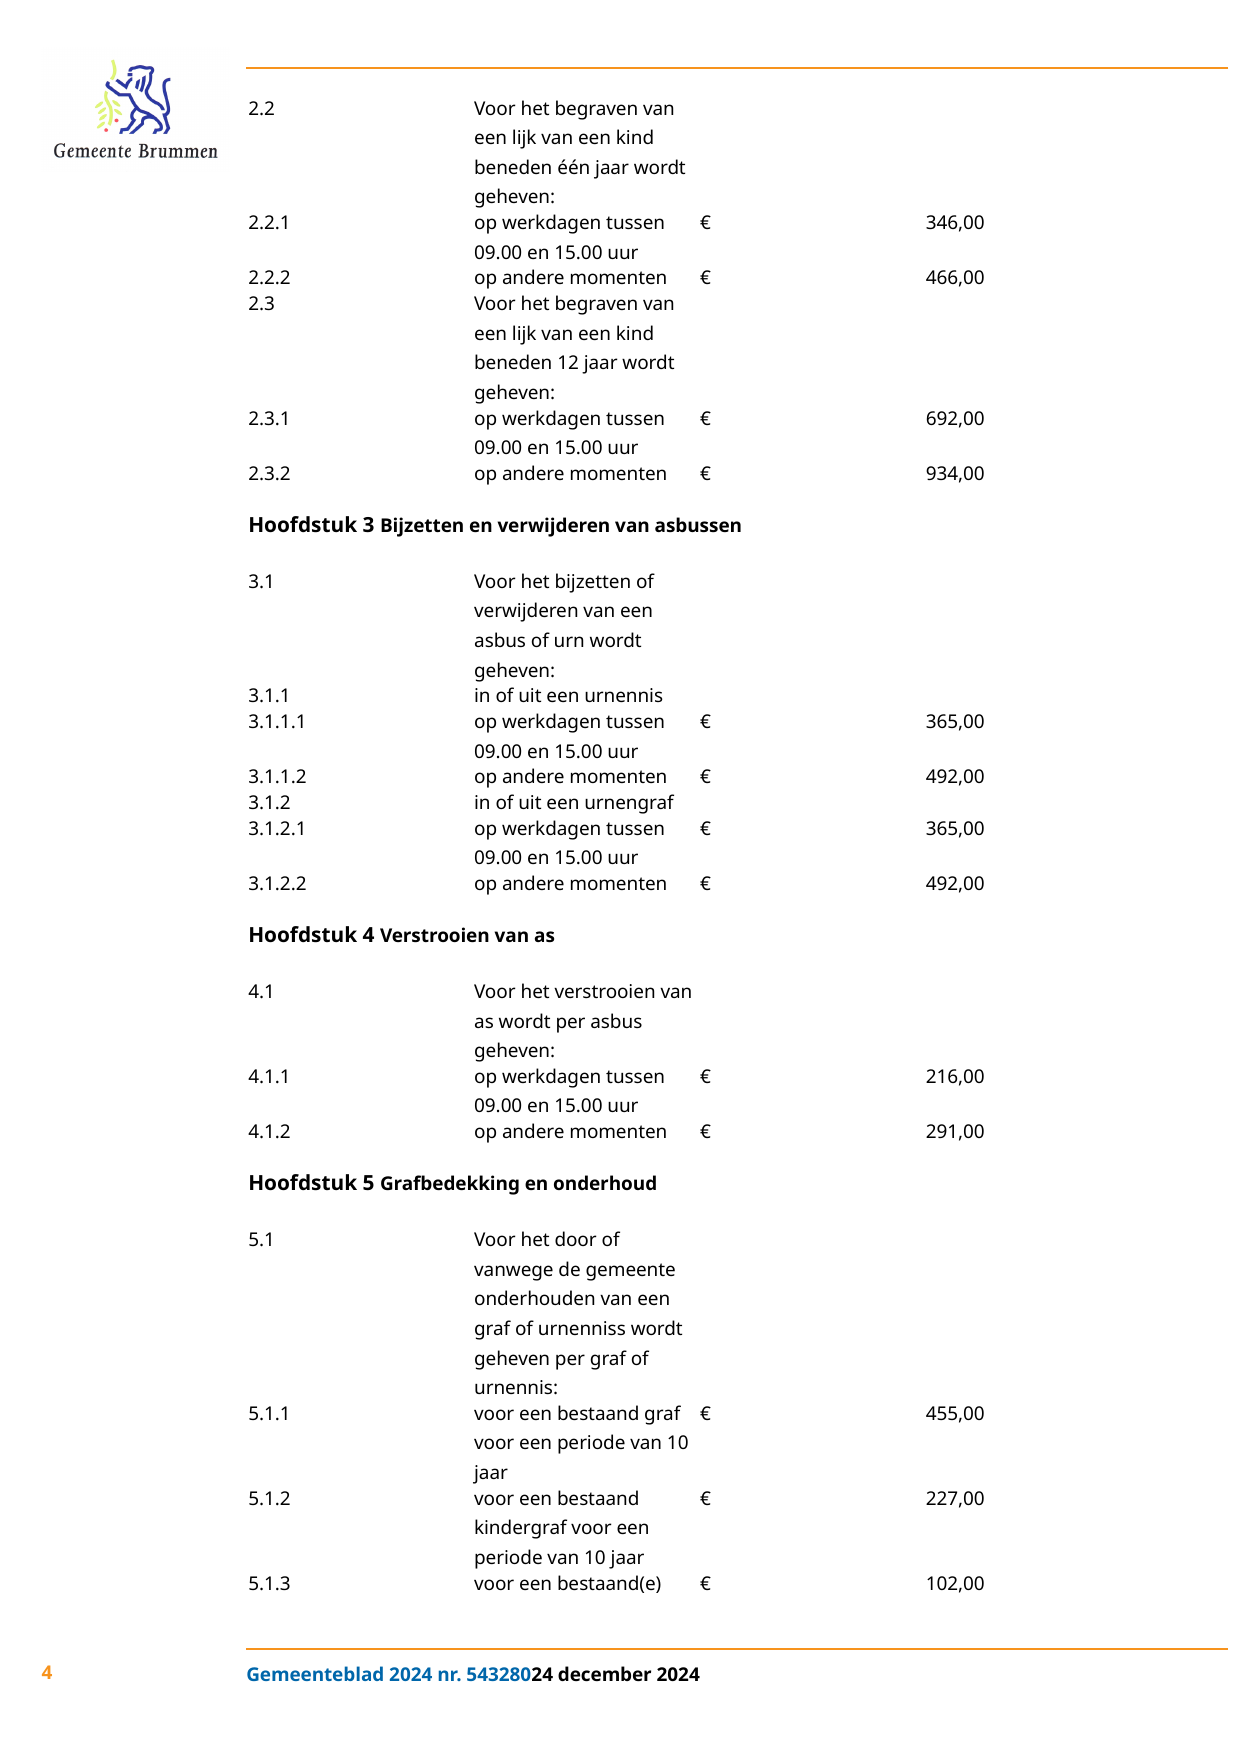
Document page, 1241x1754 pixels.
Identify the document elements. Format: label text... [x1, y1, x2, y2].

table_cell 5.1.2 [248, 1485, 474, 1570]
table_header Voor het door of vanwege de gemeente onderhouden van een graf of urnenniss wordt geheven per graf of urnennis: [474, 1226, 700, 1400]
table_header [926, 1226, 1152, 1400]
table_cell [926, 95, 1152, 209]
table_cell 3.1.1.2 [248, 764, 474, 789]
table_cell 2.2.1 [248, 209, 474, 264]
table_cell 2.3.2 [248, 460, 474, 486]
table_cell 346,00 [926, 209, 1152, 264]
table_cell € [700, 1570, 926, 1596]
table_cell 3.1.2.1 [248, 815, 474, 870]
table_header Voor het verstrooien van as wordt per asbus geheven: [474, 978, 700, 1063]
table_cell 4.1.2 [248, 1119, 474, 1144]
table_header [700, 978, 926, 1063]
text Hoofdstuk 3 Bijzetten en verwijderen van asbussen [248, 510, 1152, 538]
table_cell [926, 290, 1152, 405]
table_cell [926, 683, 1152, 708]
text Hoofdstuk 5 Grafbedekking en onderhoud [248, 1168, 1152, 1197]
table_cell 2.3 [248, 290, 474, 405]
table_header [926, 978, 1152, 1063]
table_header [700, 568, 1152, 682]
table_cell € [700, 405, 926, 460]
table_cell 2.3.1 [248, 405, 474, 460]
table_cell 102,00 [926, 1570, 1152, 1596]
table_cell [700, 95, 926, 209]
table_cell 934,00 [926, 460, 1152, 486]
table_cell 3.1.2 [248, 789, 474, 815]
table_cell € [700, 460, 926, 486]
table_cell 216,00 [926, 1063, 1152, 1118]
table_cell 5.1.1 [248, 1400, 474, 1485]
table_cell € [700, 815, 926, 870]
table_cell in of uit een urnengraf [474, 789, 700, 815]
table_cell op andere momenten [474, 460, 700, 486]
table_cell op werkdagen tussen 09.00 en 15.00 uur [474, 209, 700, 264]
table_cell 455,00 [926, 1400, 1152, 1485]
table_header Voor het bijzetten of verwijderen van een asbus of urn wordt geheven: [474, 568, 700, 682]
table_cell € [700, 708, 926, 763]
table_cell [700, 290, 926, 405]
table_cell € [700, 1119, 926, 1144]
table_cell op werkdagen tussen 09.00 en 15.00 uur [474, 1063, 700, 1118]
table_cell € [700, 1485, 926, 1570]
table_cell 291,00 [926, 1119, 1152, 1144]
table_cell 692,00 [926, 405, 1152, 460]
table_cell 4.1.1 [248, 1063, 474, 1118]
table_header 4.1 [248, 978, 474, 1063]
table_header 5.1 [248, 1226, 474, 1400]
table_cell 3.1.1.1 [248, 708, 474, 763]
table_cell [700, 683, 926, 708]
table_cell op andere momenten [474, 870, 700, 896]
table_header [700, 1226, 926, 1400]
table_cell [926, 789, 1152, 815]
table_cell 227,00 [926, 1485, 1152, 1570]
table_header 3.1 [248, 568, 474, 682]
picture [41, 47, 231, 172]
table_cell € [700, 1063, 926, 1118]
table_cell [700, 789, 926, 815]
table_cell 466,00 [926, 265, 1152, 290]
table_cell op werkdagen tussen 09.00 en 15.00 uur [474, 405, 700, 460]
table_cell 5.1.3 [248, 1570, 474, 1596]
table_cell voor een bestaand kindergraf voor een periode van 10 jaar [474, 1485, 700, 1570]
table_cell 492,00 [926, 764, 1152, 789]
table_cell 3.1.1 [248, 683, 474, 708]
table_cell op werkdagen tussen 09.00 en 15.00 uur [474, 708, 700, 763]
table_cell voor een bestaand(e) [474, 1570, 700, 1596]
table_cell voor een bestaand graf voor een periode van 10 jaar [474, 1400, 700, 1485]
text Hoofdstuk 4 Verstrooien van as [248, 920, 1152, 948]
table_cell 2.2.2 [248, 265, 474, 290]
table_cell Voor het begraven van een lijk van een kind beneden 12 jaar wordt geheven: [474, 290, 700, 405]
table_cell 365,00 [926, 815, 1152, 870]
table_cell op andere momenten [474, 764, 700, 789]
table_cell 3.1.2.2 [248, 870, 474, 896]
table_cell € [700, 209, 926, 264]
table_cell 2.2 [248, 95, 474, 209]
table_cell € [700, 1400, 926, 1485]
table_cell op andere momenten [474, 1119, 700, 1144]
table_cell € [700, 764, 926, 789]
table_cell € [700, 870, 926, 896]
table_cell € [700, 265, 926, 290]
table_cell in of uit een urnennis [474, 683, 700, 708]
table_cell op werkdagen tussen 09.00 en 15.00 uur [474, 815, 700, 870]
table_cell 365,00 [926, 708, 1152, 763]
table_cell op andere momenten [474, 265, 700, 290]
table_cell 492,00 [926, 870, 1152, 896]
table_cell Voor het begraven van een lijk van een kind beneden één jaar wordt geheven: [474, 95, 700, 209]
